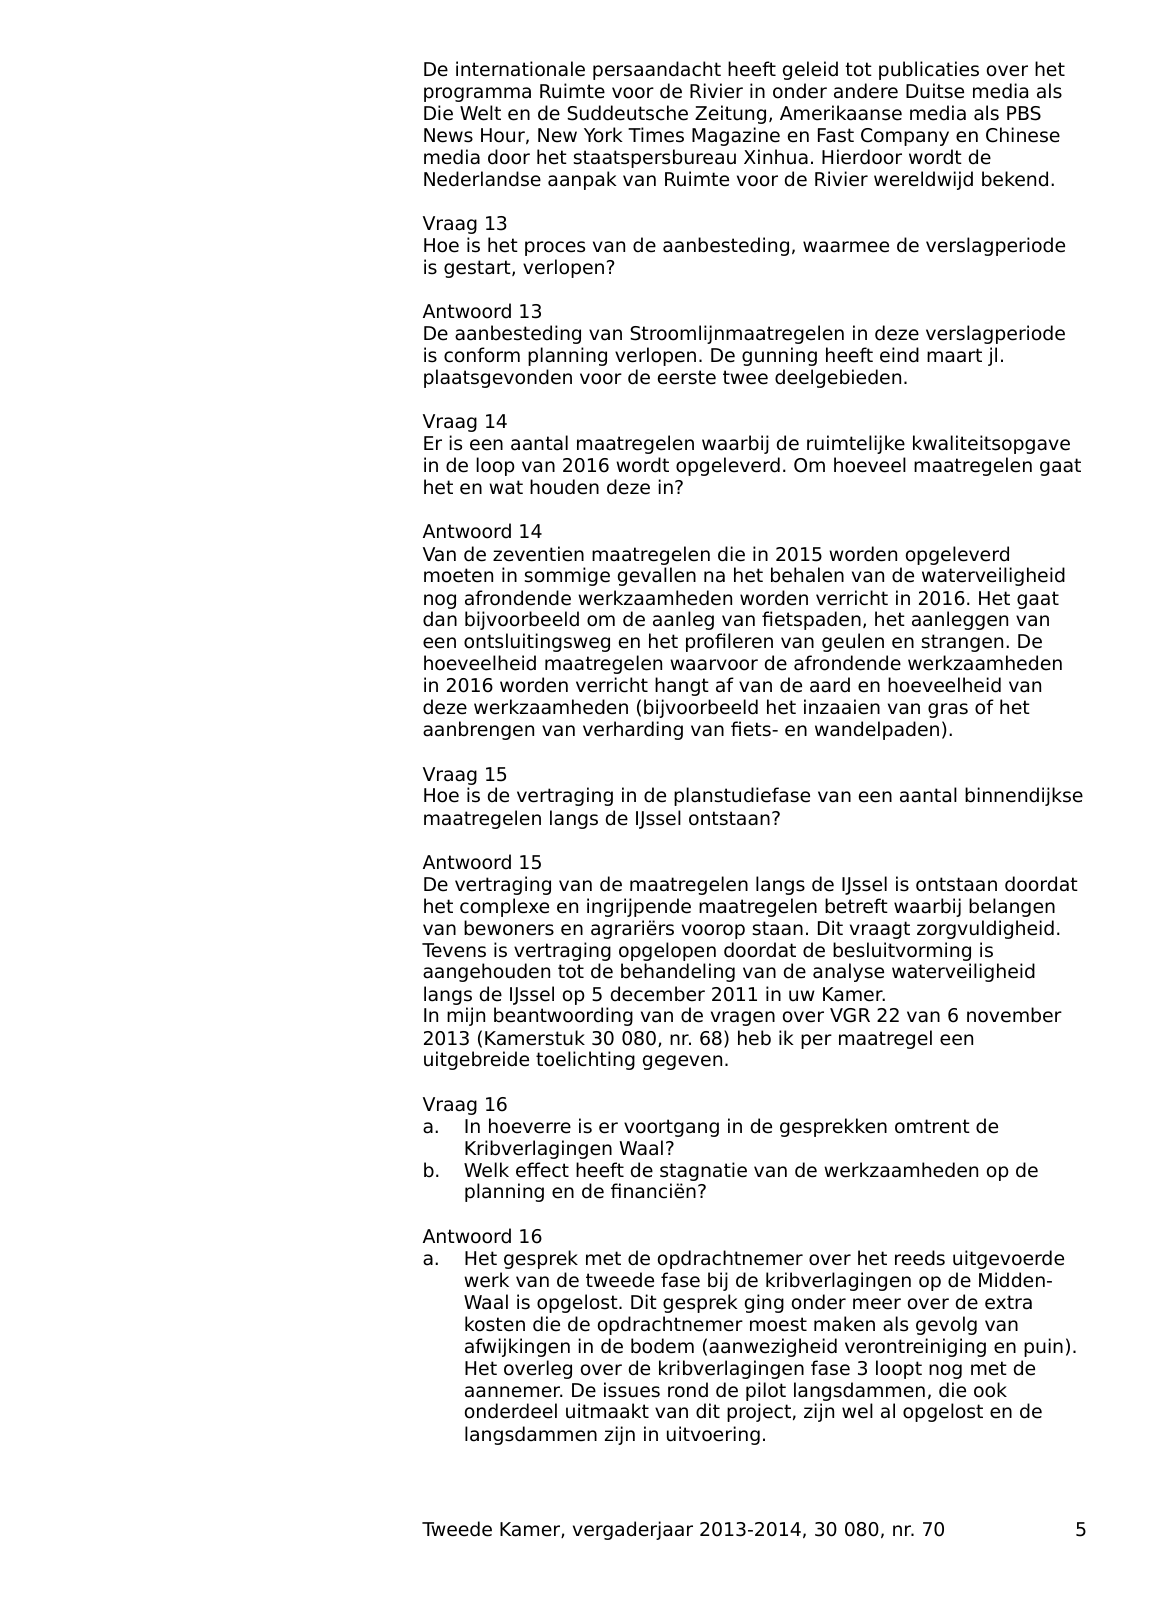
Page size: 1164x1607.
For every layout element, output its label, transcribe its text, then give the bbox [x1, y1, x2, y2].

text De vertraging van de maatregelen langs de IJssel is ontstaan doordat het complexe en ingrijpende maatregelen betreft waarbij belangen van bewoners en agrariërs voorop staan. Dit vraagt zorgvuldigheid. Tevens is vertraging opgelopen doordat de besluitvorming is aangehouden tot de behandeling van de analyse waterveiligheid langs de IJssel op 5 december 2011 in uw Kamer. [422, 873, 1087, 1005]
text a. Het gesprek met de opdrachtnemer over het reeds uitgevoerde werk van de tweede fase bij de kribverlagingen op de Midden-Waal is opgelost. Dit gesprek ging onder meer over de extra kosten die de opdrachtnemer moest maken als gevolg van afwijkingen in de bodem (aanwezigheid verontreiniging en puin). [422, 1248, 1087, 1357]
text Vraag 13 [422, 213, 1087, 235]
text Antwoord 16 [422, 1226, 1087, 1248]
text Vraag 16 [422, 1093, 1087, 1116]
text Er is een aantal maatregelen waarbij de ruimtelijke kwaliteitsopgave in de loop van 2016 wordt opgeleverd. Om hoeveel maatregelen gaat het en wat houden deze in? [422, 433, 1087, 499]
text b. Welk effect heeft de stagnatie van de werkzaamheden op de planning en de financiën? [422, 1159, 1087, 1203]
text Hoe is de vertraging in de planstudiefase van een aantal binnendijkse maatregelen langs de IJssel ontstaan? [422, 785, 1087, 829]
text a. In hoeverre is er voortgang in de gesprekken omtrent de Kribverlagingen Waal? [422, 1116, 1087, 1159]
text Hoe is het proces van de aanbesteding, waarmee de verslagperiode is gestart, verlopen? [422, 235, 1087, 279]
text Vraag 14 [422, 411, 1087, 433]
text De internationale persaandacht heeft geleid tot publicaties over het programma Ruimte voor de Rivier in onder andere Duitse media als Die Welt en de Suddeutsche Zeitung, Amerikaanse media als PBS News Hour, New York Times Magazine en Fast Company en Chinese media door het staatspersbureau Xinhua. Hierdoor wordt de Nederlandse aanpak van Ruimte voor de Rivier wereldwijd bekend. [422, 59, 1087, 191]
text De aanbesteding van Stroomlijnmaatregelen in deze verslagperiode is conform planning verlopen. De gunning heeft eind maart jl. plaatsgevonden voor de eerste twee deelgebieden. [422, 323, 1087, 389]
text In mijn beantwoording van de vragen over VGR 22 van 6 november 2013 (Kamerstuk 30 080, nr. 68) heb ik per maatregel een uitgebreide toelichting gegeven. [422, 1005, 1087, 1071]
text Vraag 15 [422, 763, 1087, 785]
text Het overleg over de kribverlagingen fase 3 loopt nog met de aannemer. De issues rond de pilot langsdammen, die ook onderdeel uitmaakt van dit project, zijn wel al opgelost en de langsdammen zijn in uitvoering. [464, 1357, 1087, 1445]
text Antwoord 14 [422, 521, 1087, 543]
text Antwoord 15 [422, 852, 1087, 873]
text Van de zeventien maatregelen die in 2015 worden opgeleverd moeten in sommige gevallen na het behalen van de waterveiligheid nog afrondende werkzaamheden worden verricht in 2016. Het gaat dan bijvoorbeeld om de aanleg van fietspaden, het aanleggen van een ontsluitingsweg en het profileren van geulen en strangen. De hoeveelheid maatregelen waarvoor de afrondende werkzaamheden in 2016 worden verricht hangt af van de aard en hoeveelheid van deze werkzaamheden (bijvoorbeeld het inzaaien van gras of het aanbrengen van verharding van fiets- en wandelpaden). [422, 543, 1087, 741]
text Antwoord 13 [422, 301, 1087, 323]
